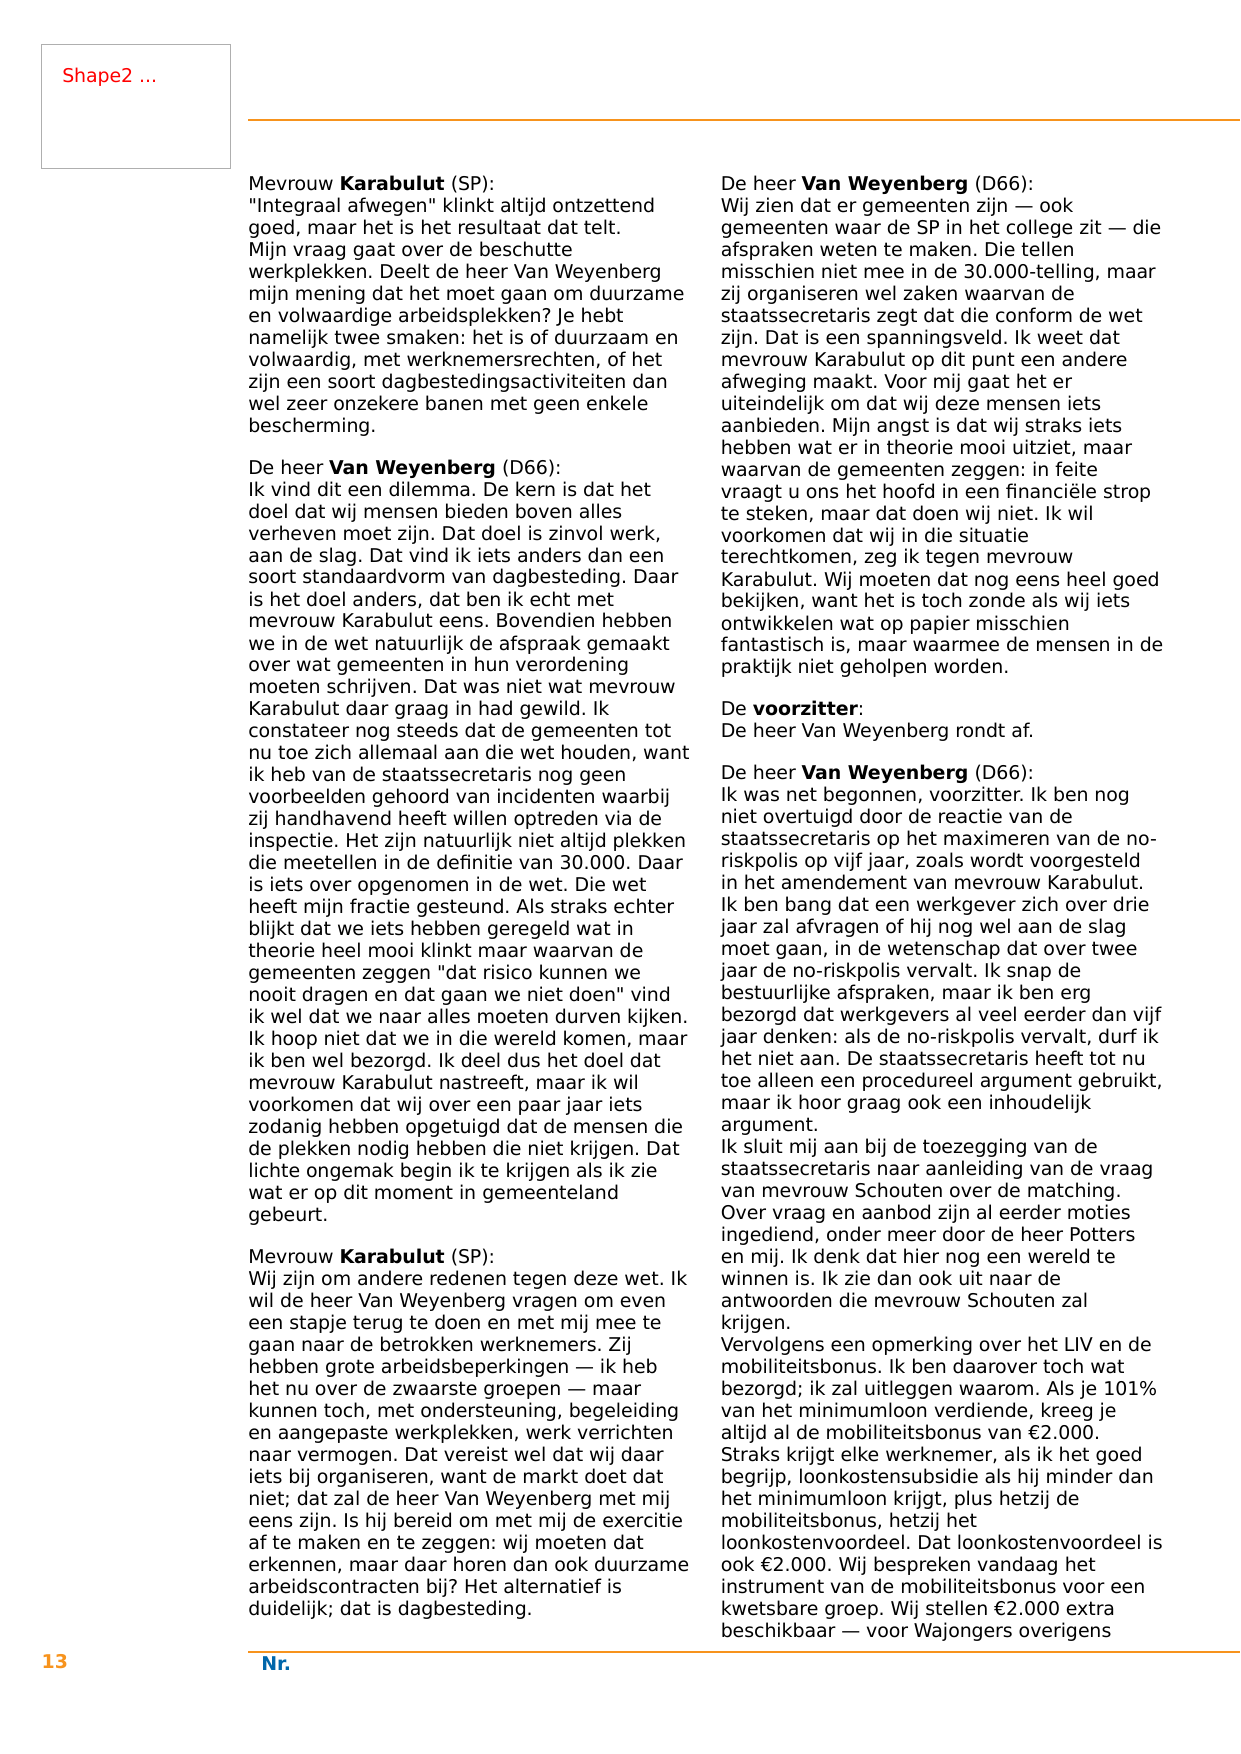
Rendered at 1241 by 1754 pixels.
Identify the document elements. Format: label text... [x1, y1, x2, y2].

text Mijn vraag gaat over de beschutte werkplekken. Deelt de heer Van Weyenberg mijn mening dat het moet gaan om duurzame en volwaardige arbeidsplekken? Je hebt namelijk twee smaken: het is of duurzaam en volwaardig, met werknemersrechten, of het zijn een soort dagbestedingsactiviteiten dan wel zeer onzekere banen met geen enkele bescherming. [248, 239, 691, 437]
text De heer Van Weyenberg (D66): [721, 173, 1163, 195]
text Ik vind dit een dilemma. De kern is dat het doel dat wij mensen bieden boven alles verheven moet zijn. Dat doel is zinvol werk, aan de slag. Dat vind ik iets anders dan een soort standaardvorm van dagbesteding. Daar is het doel anders, dat ben ik echt met mevrouw Karabulut eens. Bovendien hebben we in de wet natuurlijk de afspraak gemaakt over wat gemeenten in hun verordening moeten schrijven. Dat was niet wat mevrouw Karabulut daar graag in had gewild. Ik constateer nog steeds dat de gemeenten tot nu toe zich allemaal aan die wet houden, want ik heb van de staatssecretaris nog geen voorbeelden gehoord van incidenten waarbij zij handhavend heeft willen optreden via de inspectie. Het zijn natuurlijk niet altijd plekken die meetellen in de definitie van 30.000. Daar is iets over opgenomen in de wet. Die wet heeft mijn fractie gesteund. Als straks echter blijkt dat we iets hebben geregeld wat in theorie heel mooi klinkt maar waarvan de gemeenten zeggen "dat risico kunnen we nooit dragen en dat gaan we niet doen" vind ik wel dat we naar alles moeten durven kijken. Ik hoop niet dat we in die wereld komen, maar ik ben wel bezorgd. Ik deel dus het doel dat mevrouw Karabulut nastreeft, maar ik wil voorkomen dat wij over een paar jaar iets zodanig hebben opgetuigd dat de mensen die de plekken nodig hebben die niet krijgen. Dat lichte ongemak begin ik te krijgen als ik zie wat er op dit moment in gemeenteland gebeurt. [248, 478, 691, 1226]
text Ik was net begonnen, voorzitter. Ik ben nog niet overtuigd door de reactie van de staatssecretaris op het maximeren van de no-riskpolis op vijf jaar, zoals wordt voorgesteld in het amendement van mevrouw Karabulut. Ik ben bang dat een werkgever zich over drie jaar zal afvragen of hij nog wel aan de slag moet gaan, in de wetenschap dat over twee jaar de no-riskpolis vervalt. Ik snap de bestuurlijke afspraken, maar ik ben erg bezorgd dat werkgevers al veel eerder dan vijf jaar denken: als de no-riskpolis vervalt, durf ik het niet aan. De staatssecretaris heeft tot nu toe alleen een procedureel argument gebruikt, maar ik hoor graag ook een inhoudelijk argument. [721, 784, 1163, 1136]
text Mevrouw Karabulut (SP): [248, 1246, 691, 1268]
text De voorzitter: [721, 698, 1163, 720]
text "Integraal afwegen" klinkt altijd ontzettend goed, maar het is het resultaat dat telt. [248, 195, 691, 239]
text Ik sluit mij aan bij de toezegging van de staatssecretaris naar aanleiding van de vraag van mevrouw Schouten over de matching. Over vraag en aanbod zijn al eerder moties ingediend, onder meer door de heer Potters en mij. Ik denk dat hier nog een wereld te winnen is. Ik zie dan ook uit naar de antwoorden die mevrouw Schouten zal krijgen. [721, 1136, 1163, 1334]
text Mevrouw Karabulut (SP): [248, 173, 691, 195]
text Wij zien dat er gemeenten zijn — ook gemeenten waar de SP in het college zit — die afspraken weten te maken. Die tellen misschien niet mee in de 30.000-telling, maar zij organiseren wel zaken waarvan de staatssecretaris zegt dat die conform de wet zijn. Dat is een spanningsveld. Ik weet dat mevrouw Karabulut op dit punt een andere afweging maakt. Voor mij gaat het er uiteindelijk om dat wij deze mensen iets aanbieden. Mijn angst is dat wij straks iets hebben wat er in theorie mooi uitziet, maar waarvan de gemeenten zeggen: in feite vraagt u ons het hoofd in een financiële strop te steken, maar dat doen wij niet. Ik wil voorkomen dat wij in die situatie terechtkomen, zeg ik tegen mevrouw Karabulut. Wij moeten dat nog eens heel goed bekijken, want het is toch zonde als wij iets ontwikkelen wat op papier misschien fantastisch is, maar waarmee de mensen in de praktijk niet geholpen worden. [721, 195, 1163, 678]
text De heer Van Weyenberg (D66): [248, 457, 691, 478]
text De heer Van Weyenberg (D66): [721, 762, 1163, 784]
text De heer Van Weyenberg rondt af. [721, 720, 1163, 742]
text Wij zijn om andere redenen tegen deze wet. Ik wil de heer Van Weyenberg vragen om even een stapje terug te doen en met mij mee te gaan naar de betrokken werknemers. Zij hebben grote arbeidsbeperkingen — ik heb het nu over de zwaarste groepen — maar kunnen toch, met ondersteuning, begeleiding en aangepaste werkplekken, werk verrichten naar vermogen. Dat vereist wel dat wij daar iets bij organiseren, want de markt doet dat niet; dat zal de heer Van Weyenberg met mij eens zijn. Is hij bereid om met mij de exercitie af te maken en te zeggen: wij moeten dat erkennen, maar daar horen dan ook duurzame arbeidscontracten bij? Het alternatief is duidelijk; dat is dagbesteding. [248, 1268, 691, 1619]
text Vervolgens een opmerking over het LIV en de mobiliteitsbonus. Ik ben daarover toch wat bezorgd; ik zal uitleggen waarom. Als je 101% van het minimumloon verdiende, kreeg je altijd al de mobiliteitsbonus van €2.000. Straks krijgt elke werknemer, als ik het goed begrijp, loonkostensubsidie als hij minder dan het minimumloon krijgt, plus hetzij de mobiliteitsbonus, hetzij het loonkostenvoordeel. Dat loonkostenvoordeel is ook €2.000. Wij bespreken vandaag het instrument van de mobiliteitsbonus voor een kwetsbare groep. Wij stellen €2.000 extra beschikbaar — voor Wajongers overigens [721, 1334, 1163, 1641]
